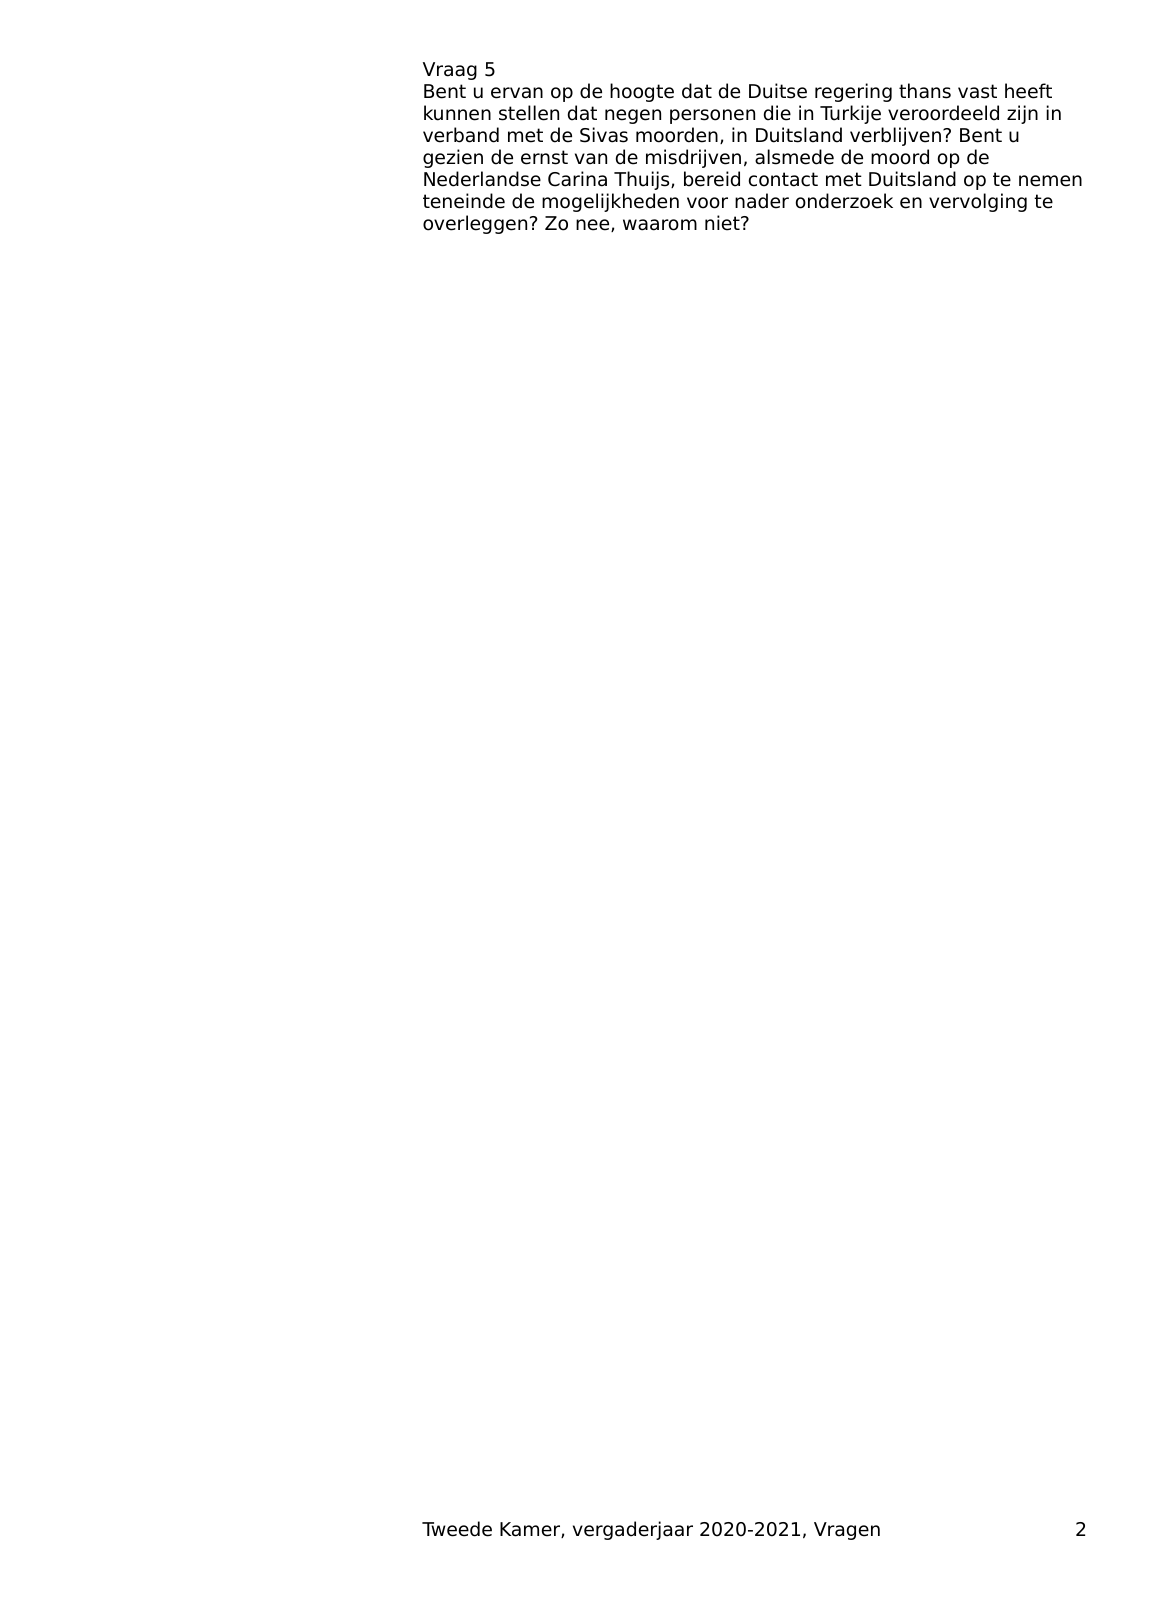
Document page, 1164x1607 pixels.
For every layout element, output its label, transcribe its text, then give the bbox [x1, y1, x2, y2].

text Vraag 5 [422, 59, 1087, 81]
text Bent u ervan op de hoogte dat de Duitse regering thans vast heeft kunnen stellen dat negen personen die in Turkije veroordeeld zijn in verband met de Sivas moorden, in Duitsland verblijven? Bent u gezien de ernst van de misdrijven, alsmede de moord op de Nederlandse Carina Thuijs, bereid contact met Duitsland op te nemen teneinde de mogelijkheden voor nader onderzoek en vervolging te overleggen? Zo nee, waarom niet? [422, 81, 1087, 235]
